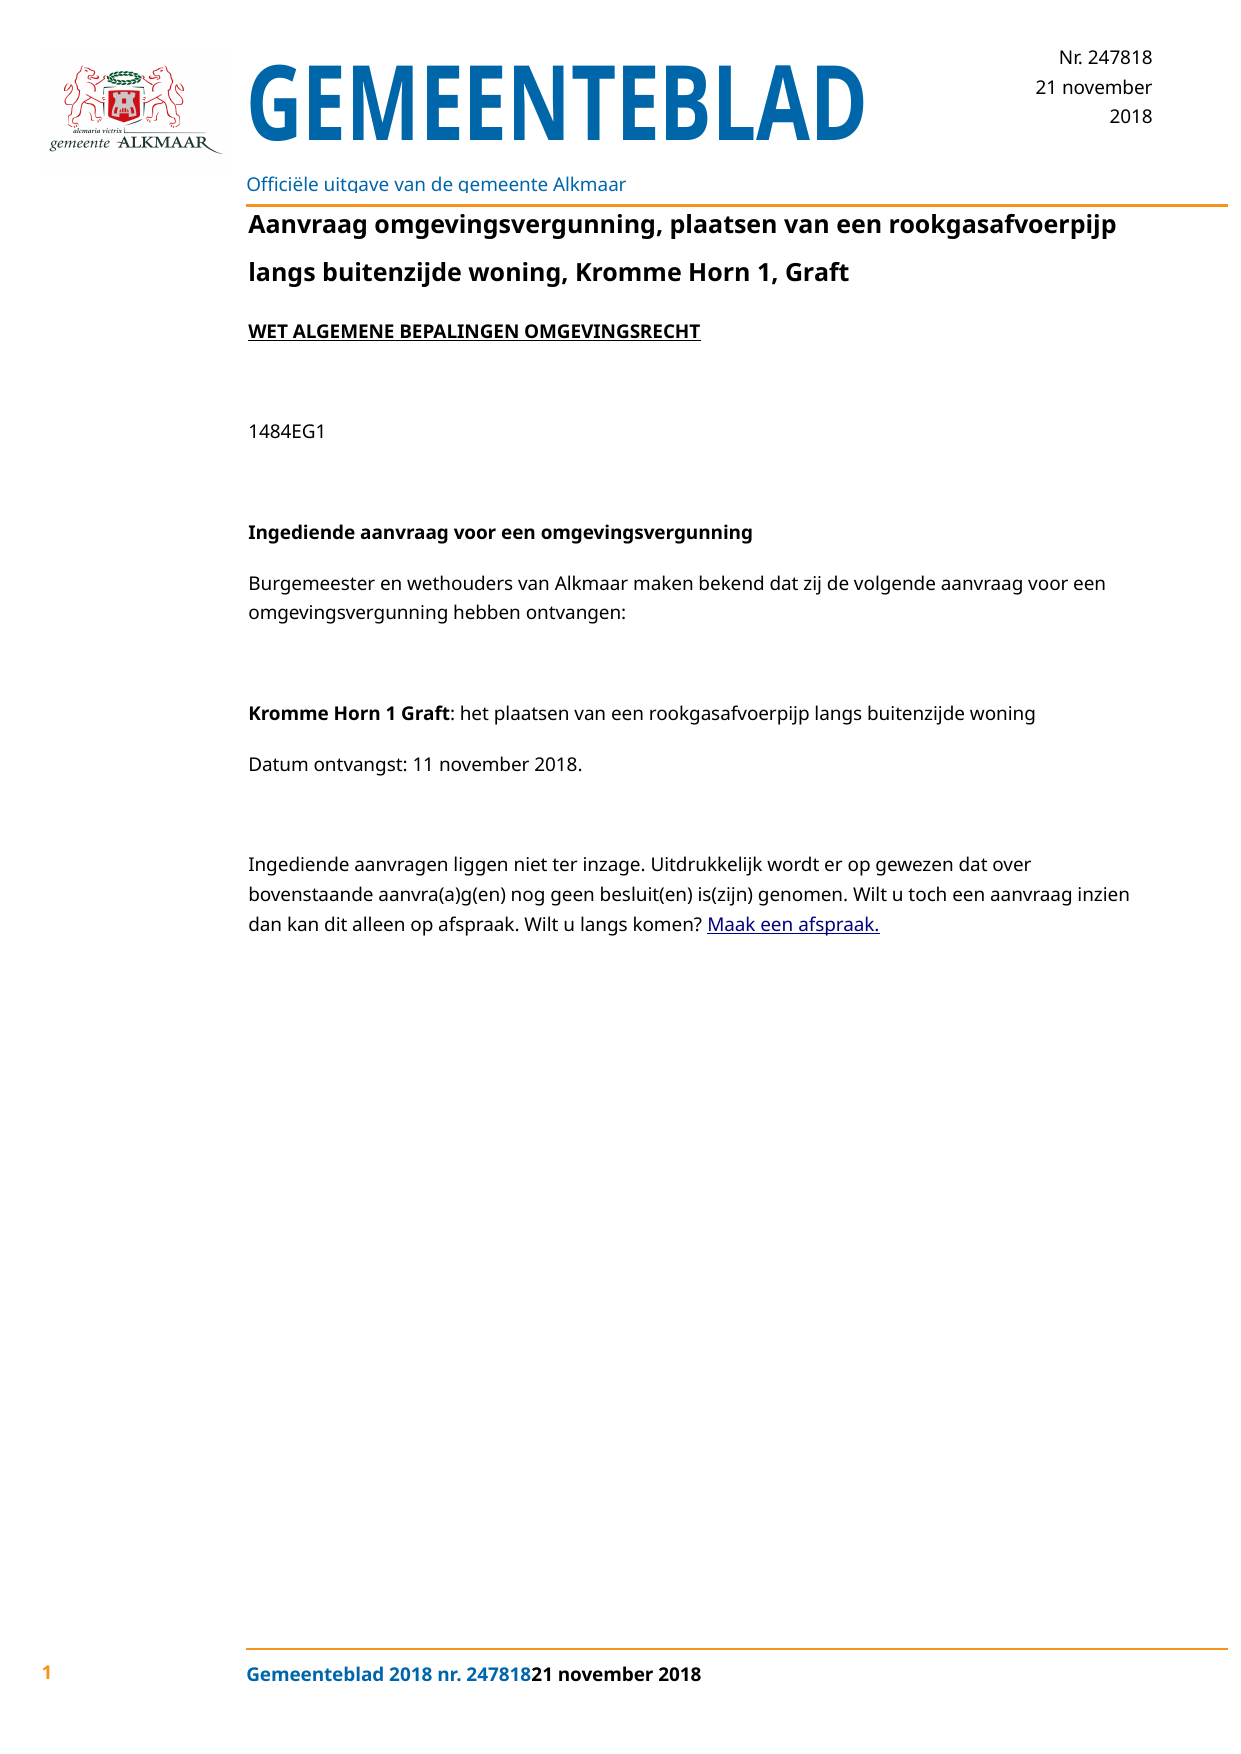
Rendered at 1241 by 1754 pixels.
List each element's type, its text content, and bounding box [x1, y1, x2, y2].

text Kromme Horn 1 Graft: het plaatsen van een rookgasafvoerpijp langs buitenzijde woning [248, 700, 1152, 726]
text Datum ontvangst: 11 november 2018. [248, 751, 1152, 777]
text Aanvraag omgevingsvergunning, plaatsen van een rookgasafvoerpijp langs buitenzijde woning, Kromme Horn 1, Graft [248, 207, 1152, 288]
text Ingediende aanvragen liggen niet ter inzage. Uitdrukkelijk wordt er op gewezen dat over bovenstaande aanvra(a)g(en) nog geen besluit(en) is(zijn) genomen. Wilt u toch een aanvraag inzien dan kan dit alleen op afspraak. Wilt u langs komen? Maak een afspraak. [248, 852, 1152, 937]
text Burgemeester en wethouders van Alkmaar maken bekend dat zij de volgende aanvraag voor een omgevingsvergunning hebben ontvangen: [248, 570, 1152, 625]
picture [41, 47, 231, 172]
text 1484EG1 [248, 419, 1152, 444]
text Ingediende aanvraag voor een omgevingsvergunning [248, 519, 1152, 545]
text WET ALGEMENE BEPALINGEN OMGEVINGSRECHT [248, 318, 1152, 344]
